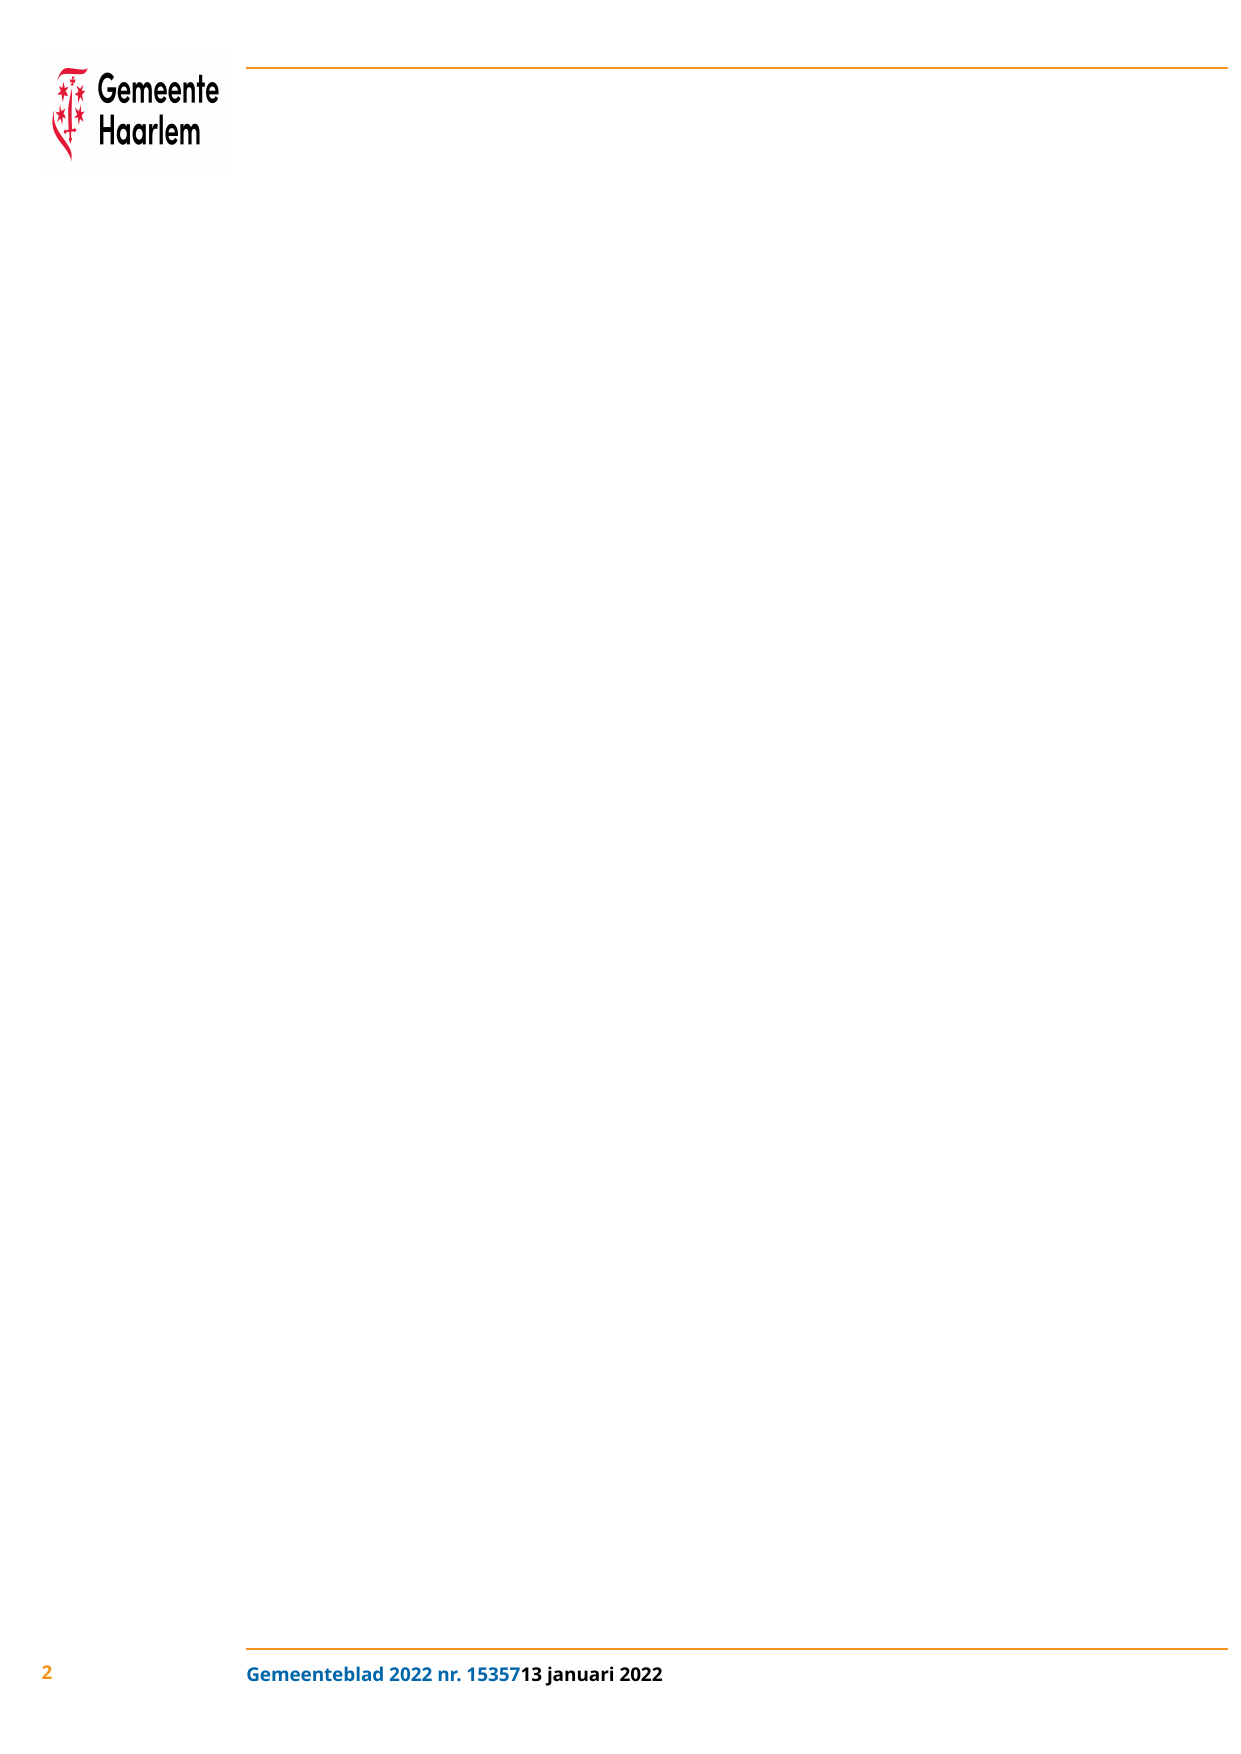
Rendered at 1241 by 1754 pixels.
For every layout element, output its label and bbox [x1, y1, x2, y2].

picture [41, 47, 231, 172]
